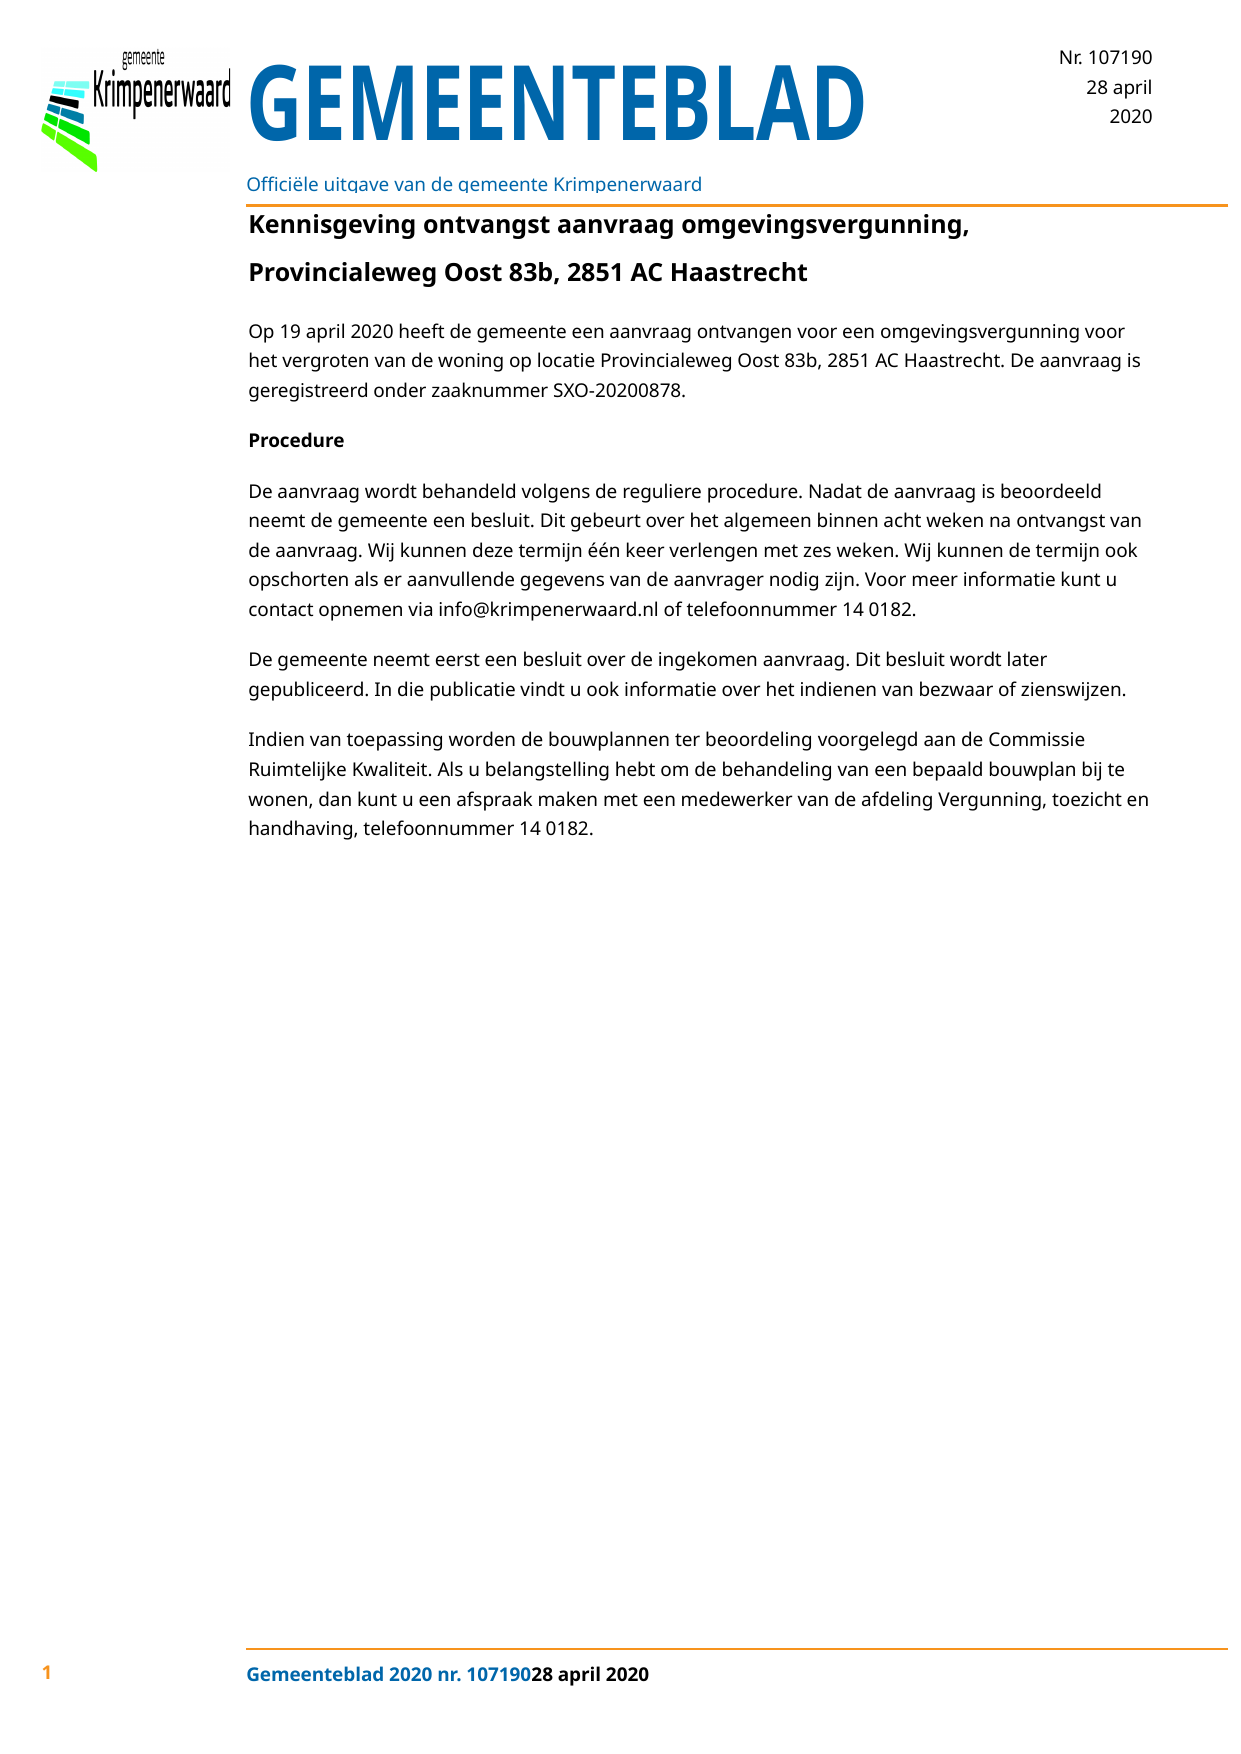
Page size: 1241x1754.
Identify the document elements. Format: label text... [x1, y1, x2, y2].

text Op 19 april 2020 heeft de gemeente een aanvraag ontvangen voor een omgevingsvergunning voor het vergroten van de woning op locatie Provincialeweg Oost 83b, 2851 AC Haastrecht. De aanvraag is geregistreerd onder zaaknummer SXO-20200878. [248, 318, 1152, 403]
text Procedure [248, 427, 1152, 453]
picture [41, 47, 231, 172]
text Indien van toepassing worden de bouwplannen ter beoordeling voorgelegd aan de Commissie Ruimtelijke Kwaliteit. Als u belangstelling hebt om de behandeling van een bepaald bouwplan bij te wonen, dan kunt u een afspraak maken met een medewerker van de afdeling Vergunning, toezicht en handhaving, telefoonnummer 14 0182. [248, 727, 1152, 841]
text De gemeente neemt eerst een besluit over de ingekomen aanvraag. Dit besluit wordt later gepubliceerd. In die publicatie vindt u ook informatie over het indienen van bezwaar of zienswijzen. [248, 647, 1152, 702]
text De aanvraag wordt behandeld volgens de reguliere procedure. Nadat de aanvraag is beoordeeld neemt de gemeente een besluit. Dit gebeurt over het algemeen binnen acht weken na ontvangst van de aanvraag. Wij kunnen deze termijn één keer verlengen met zes weken. Wij kunnen de termijn ook opschorten als er aanvullende gegevens van de aanvrager nodig zijn. Voor meer informatie kunt u contact opnemen via info@krimpenerwaard.nl of telefoonnummer 14 0182. [248, 478, 1152, 622]
text Kennisgeving ontvangst aanvraag omgevingsvergunning, Provincialeweg Oost 83b, 2851 AC Haastrecht [248, 207, 1152, 288]
